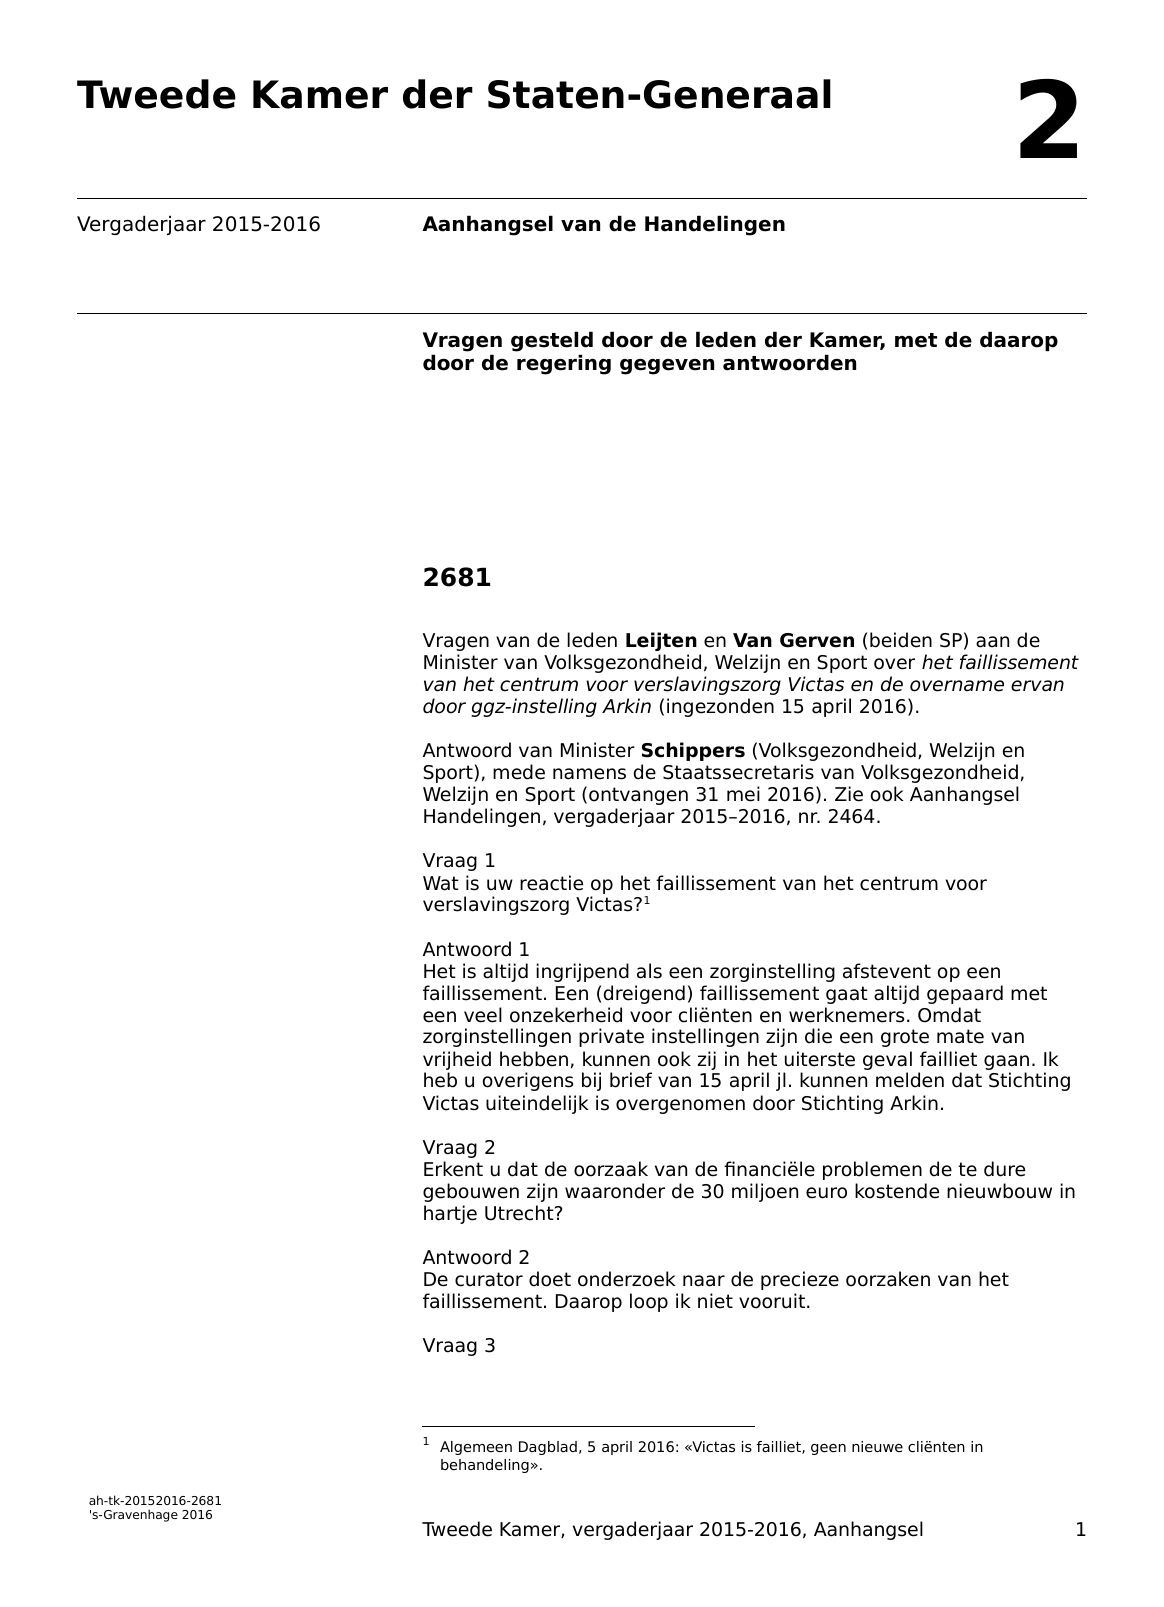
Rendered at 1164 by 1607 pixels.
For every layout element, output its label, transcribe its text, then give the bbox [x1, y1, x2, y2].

text De curator doet onderzoek naar de precieze oorzaken van het faillissement. Daarop loop ik niet vooruit. [422, 1269, 1087, 1313]
text Wat is uw reactie op het faillissement van het centrum voor verslavingszorg Victas? [422, 872, 1087, 916]
text Antwoord van Minister Schippers (Volksgezondheid, Welzijn en Sport), mede namens de Staatssecretaris van Volksgezondheid, Welzijn en Sport (ontvangen 31 mei 2016). Zie ook Aanhangsel Handelingen, vergaderjaar 2015–2016, nr. 2464. [422, 740, 1087, 828]
table_cell [77, 314, 422, 375]
text Het is altijd ingrijpend als een zorginstelling afstevent op een faillissement. Een (dreigend) faillissement gaat altijd gepaard met een veel onzekerheid voor cliënten en werknemers. Omdat zorginstellingen private instellingen zijn die een grote mate van vrijheid hebben, kunnen ook zij in het uiterste geval failliet gaan. Ik heb u overigens bij brief van 15 april jl. kunnen melden dat Stichting Victas uiteindelijk is overgenomen door Stichting Arkin. [422, 961, 1087, 1114]
text Vraag 1 [422, 850, 1087, 872]
text ah-tk-20152016-2681 [88, 1494, 323, 1508]
table_cell Vergaderjaar 2015-2016 [77, 199, 422, 313]
table_cell Vragen gesteld door de leden der Kamer, met de daarop door de regering gegeven antwoorden [422, 314, 1087, 375]
text Vraag 3 [422, 1335, 1087, 1357]
table_cell Aanhangsel van de Handelingen [422, 199, 1087, 313]
text Vragen van de leden Leijten en Van Gerven (beiden SP) aan de Minister van Volksgezondheid, Welzijn en Sport over het faillissement van het centrum voor verslavingszorg Victas en de overname ervan door ggz-instelling Arkin (ingezonden 15 april 2016). [422, 630, 1087, 718]
text 2681 [422, 563, 1087, 592]
table_header Tweede Kamer der Staten-Generaal [77, 59, 886, 198]
text Vraag 2 [422, 1137, 1087, 1158]
text Antwoord 2 [422, 1247, 1087, 1269]
text 's-Gravenhage 2016 [88, 1508, 323, 1522]
text Algemeen Dagblad, 5 april 2016: «Victas is failliet, geen nieuwe cliënten in behandeling». [422, 1435, 1087, 1474]
text Erkent u dat de oorzaak van de financiële problemen de te dure gebouwen zijn waaronder de 30 miljoen euro kostende nieuwbouw in hartje Utrecht? [422, 1158, 1087, 1224]
table_header 2 [886, 59, 1087, 198]
text Antwoord 1 [422, 938, 1087, 961]
